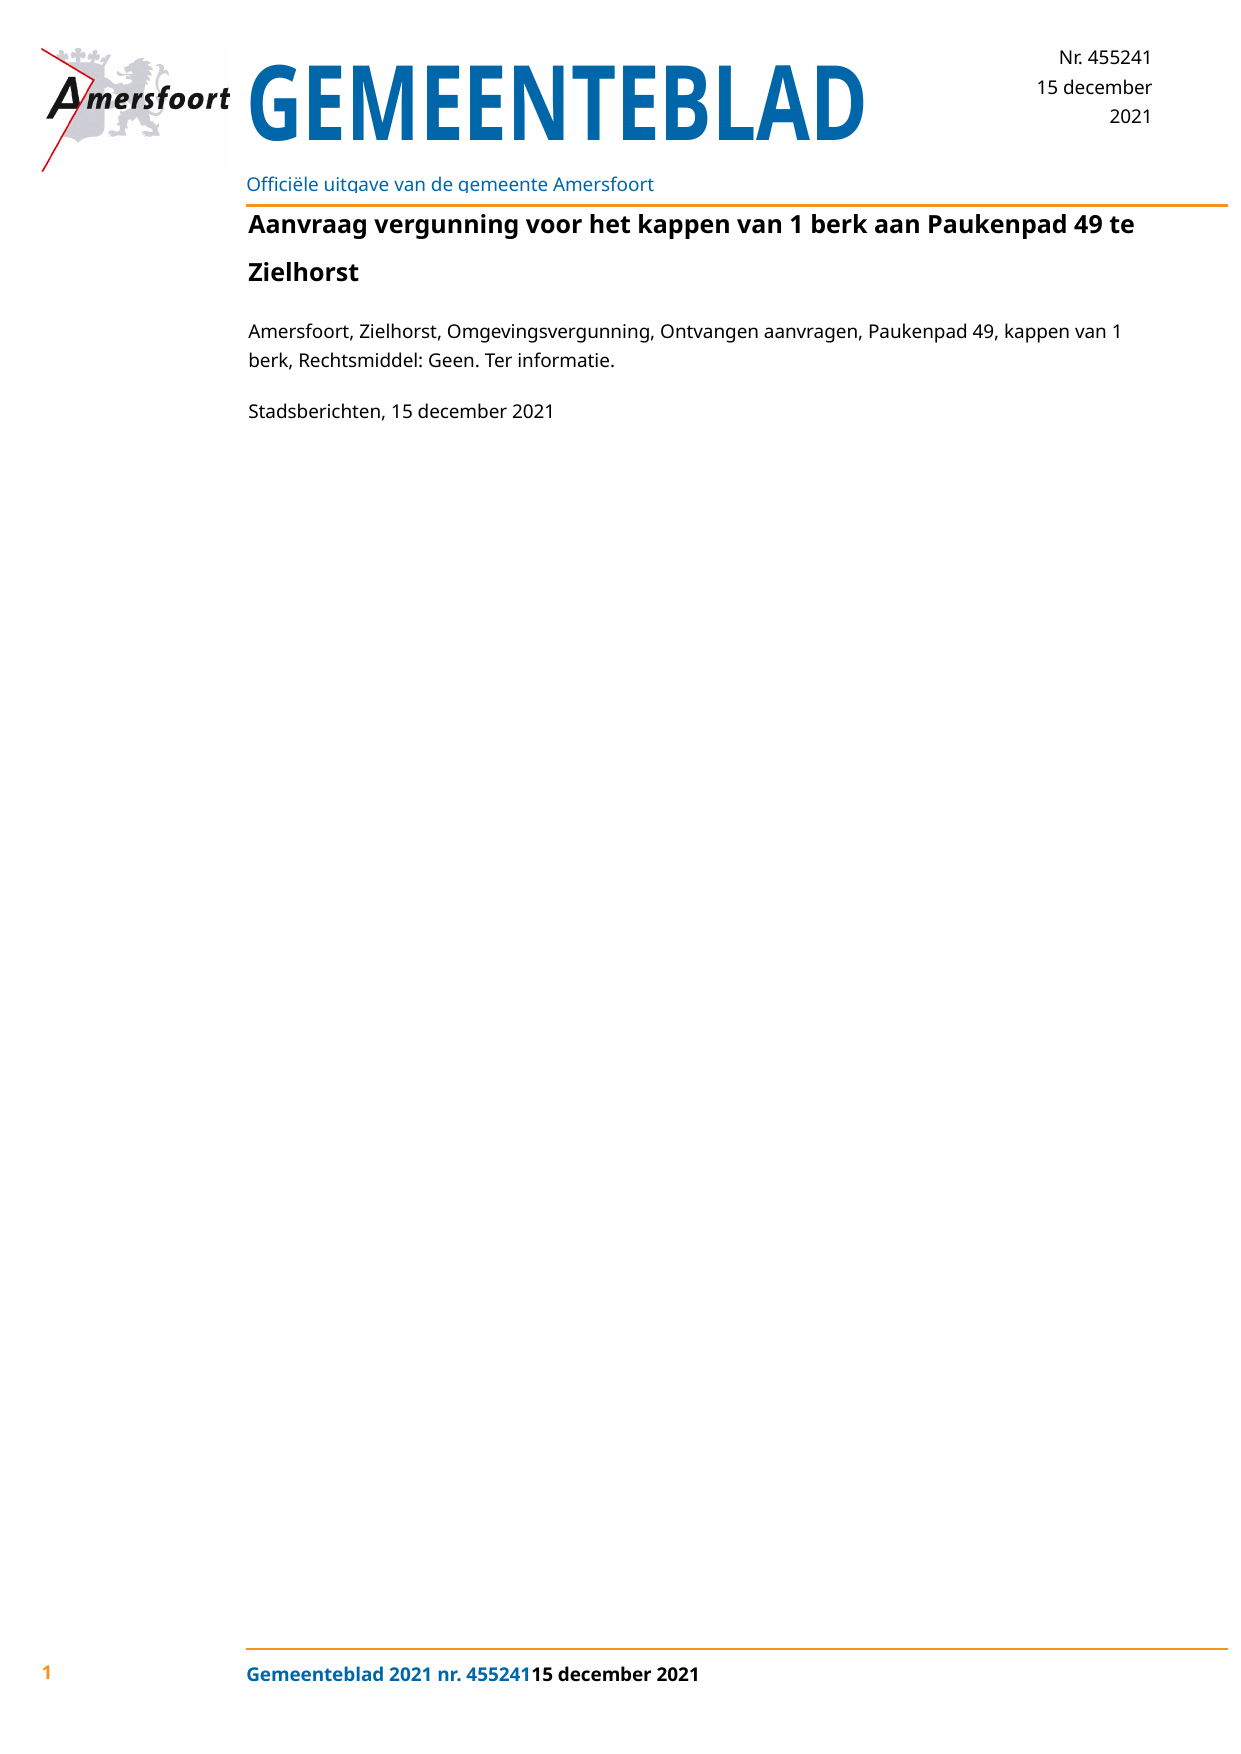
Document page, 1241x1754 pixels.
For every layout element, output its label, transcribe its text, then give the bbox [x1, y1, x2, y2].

picture [41, 47, 231, 172]
text Amersfoort, Zielhorst, Omgevingsvergunning, Ontvangen aanvragen, Paukenpad 49, kappen van 1 berk, Rechtsmiddel: Geen. Ter informatie. [248, 318, 1152, 373]
text Stadsberichten, 15 december 2021 [248, 398, 1152, 424]
text Aanvraag vergunning voor het kappen van 1 berk aan Paukenpad 49 te Zielhorst [248, 207, 1152, 288]
